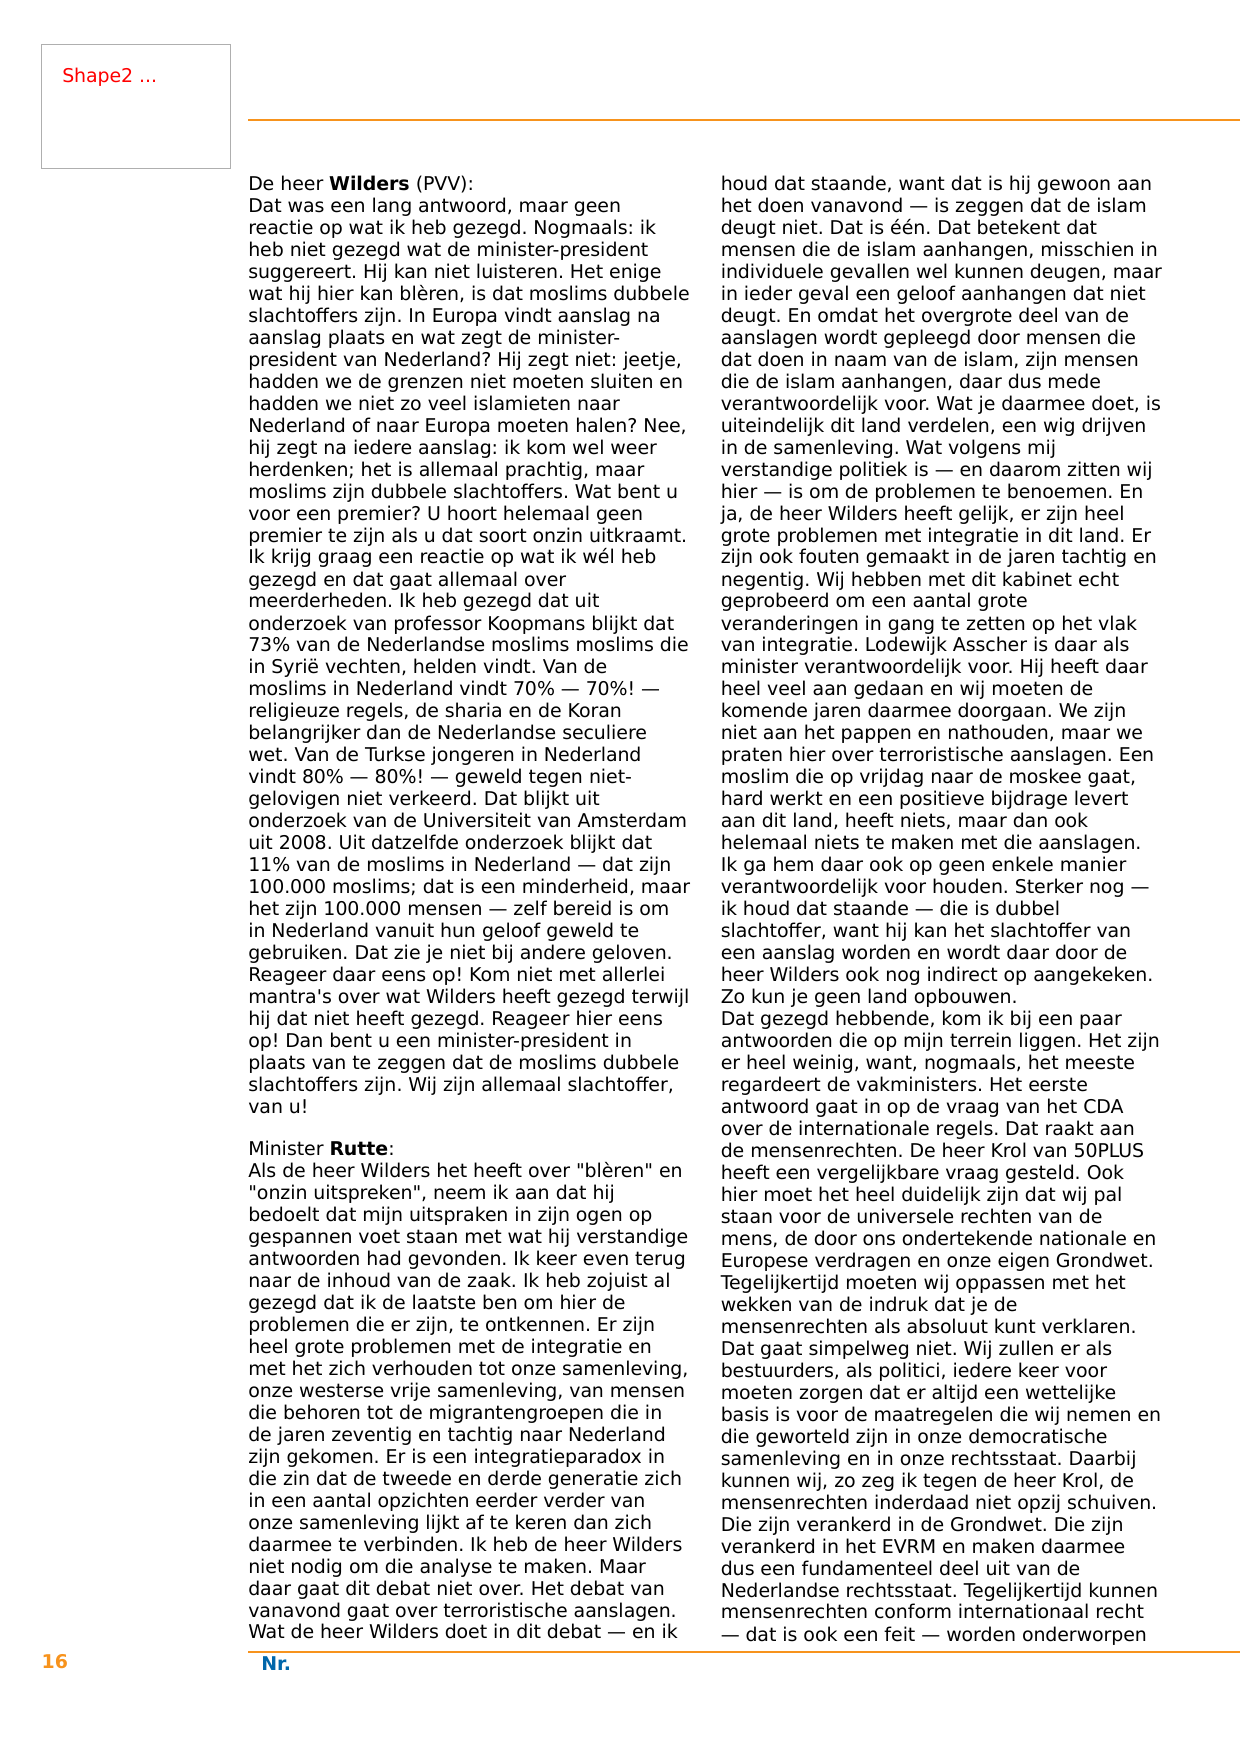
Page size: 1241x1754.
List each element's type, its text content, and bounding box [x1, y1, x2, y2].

text Minister Rutte: [248, 1138, 691, 1160]
text houd dat staande, want dat is hij gewoon aan het doen vanavond — is zeggen dat de islam deugt niet. Dat is één. Dat betekent dat mensen die de islam aanhangen, misschien in individuele gevallen wel kunnen deugen, maar in ieder geval een geloof aanhangen dat niet deugt. En omdat het overgrote deel van de aanslagen wordt gepleegd door mensen die dat doen in naam van de islam, zijn mensen die de islam aanhangen, daar dus mede verantwoordelijk voor. Wat je daarmee doet, is uiteindelijk dit land verdelen, een wig drijven in de samenleving. Wat volgens mij verstandige politiek is — en daarom zitten wij hier — is om de problemen te benoemen. En ja, de heer Wilders heeft gelijk, er zijn heel grote problemen met integratie in dit land. Er zijn ook fouten gemaakt in de jaren tachtig en negentig. Wij hebben met dit kabinet echt geprobeerd om een aantal grote veranderingen in gang te zetten op het vlak van integratie. Lodewijk Asscher is daar als minister verantwoordelijk voor. Hij heeft daar heel veel aan gedaan en wij moeten de komende jaren daarmee doorgaan. We zijn niet aan het pappen en nathouden, maar we praten hier over terroristische aanslagen. Een moslim die op vrijdag naar de moskee gaat, hard werkt en een positieve bijdrage levert aan dit land, heeft niets, maar dan ook helemaal niets te maken met die aanslagen. Ik ga hem daar ook op geen enkele manier verantwoordelijk voor houden. Sterker nog — ik houd dat staande — die is dubbel slachtoffer, want hij kan het slachtoffer van een aanslag worden en wordt daar door de heer Wilders ook nog indirect op aangekeken. Zo kun je geen land opbouwen. [721, 173, 1163, 1008]
text Dat gezegd hebbende, kom ik bij een paar antwoorden die op mijn terrein liggen. Het zijn er heel weinig, want, nogmaals, het meeste regardeert de vakministers. Het eerste antwoord gaat in op de vraag van het CDA over de internationale regels. Dat raakt aan de mensenrechten. De heer Krol van 50PLUS heeft een vergelijkbare vraag gesteld. Ook hier moet het heel duidelijk zijn dat wij pal staan voor de universele rechten van de mens, de door ons ondertekende nationale en Europese verdragen en onze eigen Grondwet. Tegelijkertijd moeten wij oppassen met het wekken van de indruk dat je de mensenrechten als absoluut kunt verklaren. Dat gaat simpelweg niet. Wij zullen er als bestuurders, als politici, iedere keer voor moeten zorgen dat er altijd een wettelijke basis is voor de maatregelen die wij nemen en die geworteld zijn in onze democratische samenleving en in onze rechtsstaat. Daarbij kunnen wij, zo zeg ik tegen de heer Krol, de mensenrechten inderdaad niet opzij schuiven. Die zijn verankerd in de Grondwet. Die zijn verankerd in het EVRM en maken daarmee dus een fundamenteel deel uit van de Nederlandse rechtsstaat. Tegelijkertijd kunnen mensenrechten conform internationaal recht — dat is ook een feit — worden onderworpen [721, 1008, 1163, 1645]
text Dat was een lang antwoord, maar geen reactie op wat ik heb gezegd. Nogmaals: ik heb niet gezegd wat de minister-president suggereert. Hij kan niet luisteren. Het enige wat hij hier kan blèren, is dat moslims dubbele slachtoffers zijn. In Europa vindt aanslag na aanslag plaats en wat zegt de minister-president van Nederland? Hij zegt niet: jeetje, hadden we de grenzen niet moeten sluiten en hadden we niet zo veel islamieten naar Nederland of naar Europa moeten halen? Nee, hij zegt na iedere aanslag: ik kom wel weer herdenken; het is allemaal prachtig, maar moslims zijn dubbele slachtoffers. Wat bent u voor een premier? U hoort helemaal geen premier te zijn als u dat soort onzin uitkraamt. Ik krijg graag een reactie op wat ik wél heb gezegd en dat gaat allemaal over meerderheden. Ik heb gezegd dat uit onderzoek van professor Koopmans blijkt dat 73% van de Nederlandse moslims moslims die in Syrië vechten, helden vindt. Van de moslims in Nederland vindt 70% — 70%! — religieuze regels, de sharia en de Koran belangrijker dan de Nederlandse seculiere wet. Van de Turkse jongeren in Nederland vindt 80% — 80%! — geweld tegen niet-gelovigen niet verkeerd. Dat blijkt uit onderzoek van de Universiteit van Amsterdam uit 2008. Uit datzelfde onderzoek blijkt dat 11% van de moslims in Nederland — dat zijn 100.000 moslims; dat is een minderheid, maar het zijn 100.000 mensen — zelf bereid is om in Nederland vanuit hun geloof geweld te gebruiken. Dat zie je niet bij andere geloven. Reageer daar eens op! Kom niet met allerlei mantra's over wat Wilders heeft gezegd terwijl hij dat niet heeft gezegd. Reageer hier eens op! Dan bent u een minister-president in plaats van te zeggen dat de moslims dubbele slachtoffers zijn. Wij zijn allemaal slachtoffer, van u! [248, 195, 691, 1118]
text De heer Wilders (PVV): [248, 173, 691, 195]
text Als de heer Wilders het heeft over "blèren" en "onzin uitspreken", neem ik aan dat hij bedoelt dat mijn uitspraken in zijn ogen op gespannen voet staan met wat hij verstandige antwoorden had gevonden. Ik keer even terug naar de inhoud van de zaak. Ik heb zojuist al gezegd dat ik de laatste ben om hier de problemen die er zijn, te ontkennen. Er zijn heel grote problemen met de integratie en met het zich verhouden tot onze samenleving, onze westerse vrije samenleving, van mensen die behoren tot de migrantengroepen die in de jaren zeventig en tachtig naar Nederland zijn gekomen. Er is een integratieparadox in die zin dat de tweede en derde generatie zich in een aantal opzichten eerder verder van onze samenleving lijkt af te keren dan zich daarmee te verbinden. Ik heb de heer Wilders niet nodig om die analyse te maken. Maar daar gaat dit debat niet over. Het debat van vanavond gaat over terroristische aanslagen. Wat de heer Wilders doet in dit debat — en ik [248, 1160, 691, 1643]
